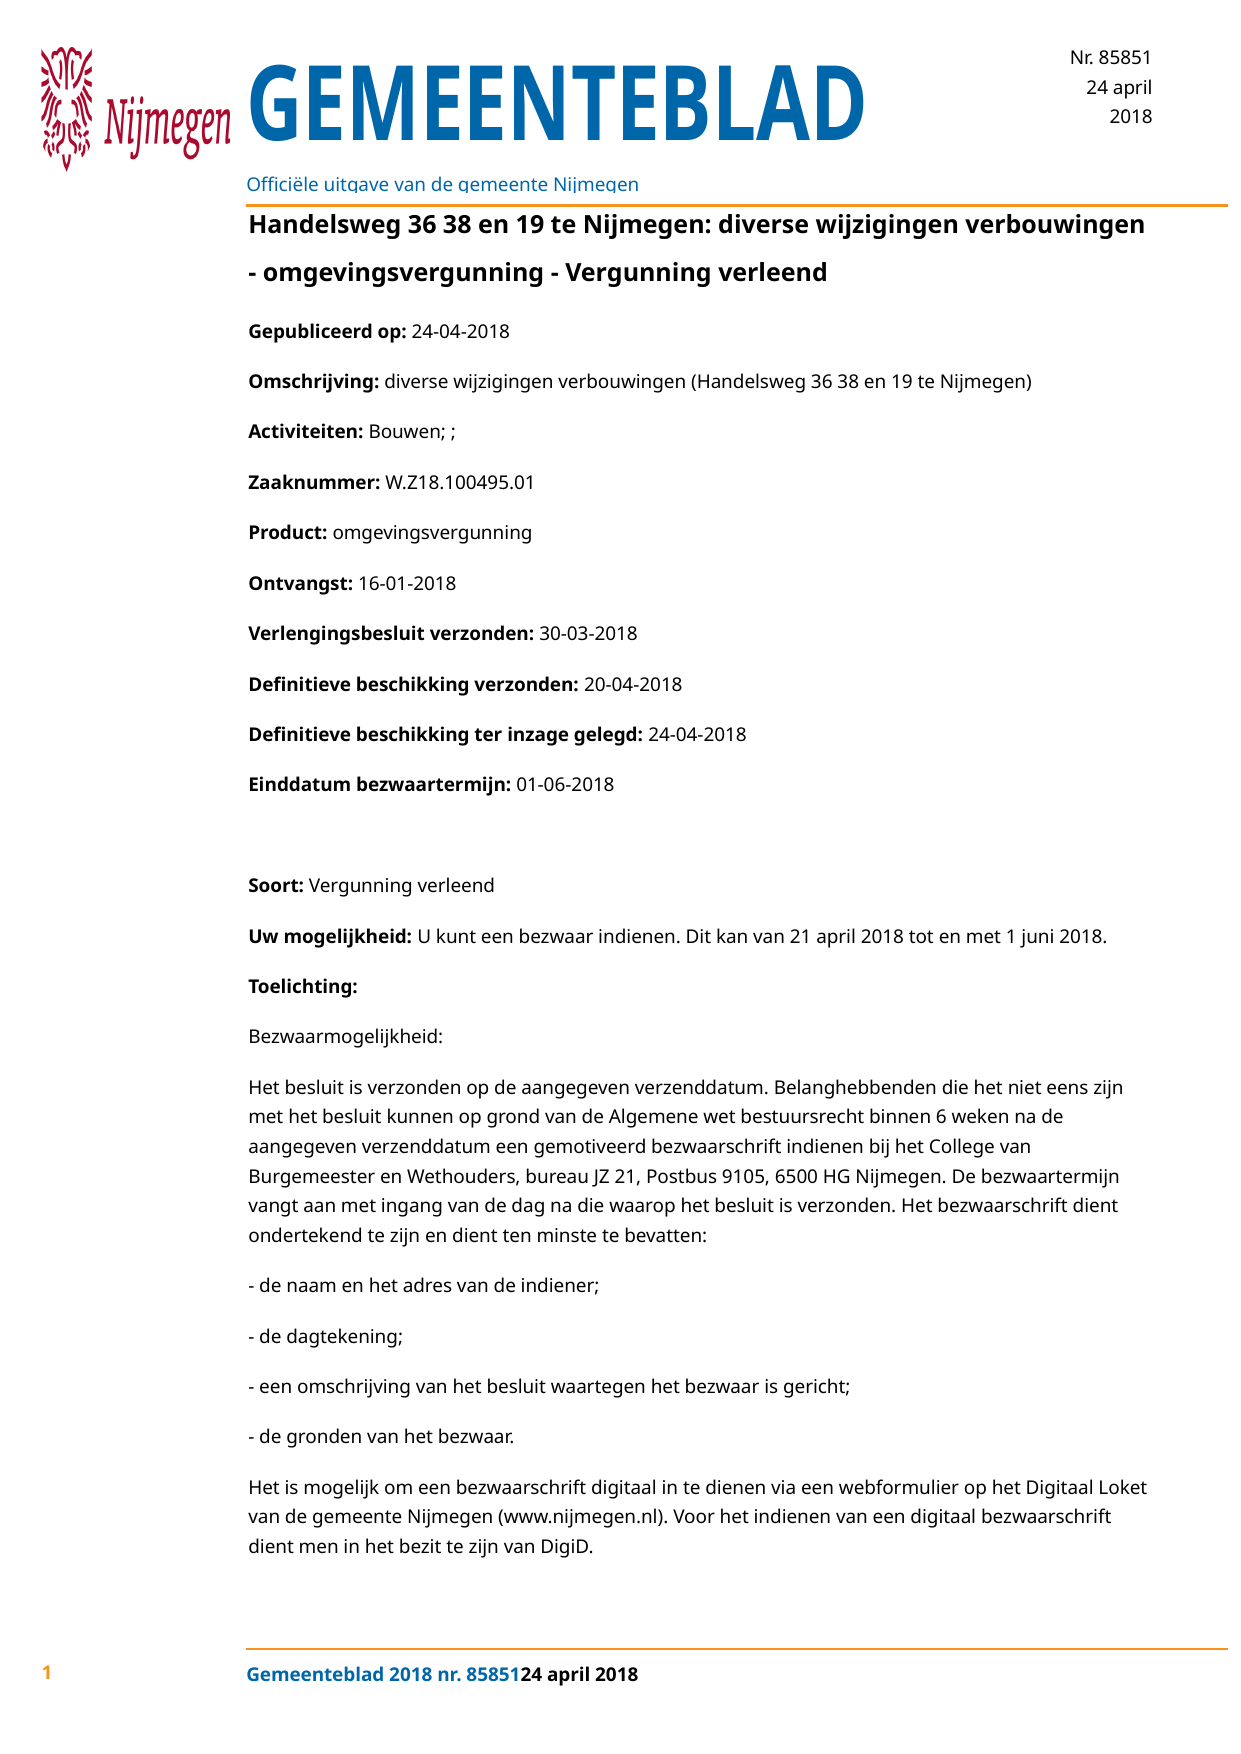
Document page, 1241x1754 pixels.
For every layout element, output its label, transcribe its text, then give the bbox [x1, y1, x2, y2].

text Product: omgevingsvergunning [248, 519, 1152, 545]
text Definitieve beschikking verzonden: 20-04-2018 [248, 671, 1152, 697]
text Verlengingsbesluit verzonden: 30-03-2018 [248, 620, 1152, 646]
text Ontvangst: 16-01-2018 [248, 570, 1152, 596]
text Soort: Vergunning verleend [248, 872, 1152, 898]
text Handelsweg 36 38 en 19 te Nijmegen: diverse wijzigingen verbouwingen - omgevingsvergunning - Vergunning verleend [248, 207, 1152, 288]
text Definitieve beschikking ter inzage gelegd: 24-04-2018 [248, 721, 1152, 747]
picture [41, 47, 231, 172]
text - een omschrijving van het besluit waartegen het bezwaar is gericht; [248, 1373, 1152, 1399]
text - de dagtekening; [248, 1323, 1152, 1349]
text Activiteiten: Bouwen; ; [248, 419, 1152, 444]
text Uw mogelijkheid: U kunt een bezwaar indienen. Dit kan van 21 april 2018 tot en met 1 juni 2018. [248, 923, 1152, 949]
text - de naam en het adres van de indiener; [248, 1272, 1152, 1298]
text Einddatum bezwaartermijn: 01-06-2018 [248, 772, 1152, 797]
text Zaaknummer: W.Z18.100495.01 [248, 469, 1152, 495]
text Het is mogelijk om een bezwaarschrift digitaal in te dienen via een webformulier op het Digitaal Loket van de gemeente Nijmegen (www.nijmegen.nl). Voor het indienen van een digitaal bezwaarschrift dient men in het bezit te zijn van DigiD. [248, 1474, 1152, 1559]
text Gepubliceerd op: 24-04-2018 [248, 318, 1152, 344]
text Bezwaarmogelijkheid: [248, 1024, 1152, 1049]
text Het besluit is verzonden op de aangegeven verzenddatum. Belanghebbenden die het niet eens zijn met het besluit kunnen op grond van de Algemene wet bestuursrecht binnen 6 weken na de aangegeven verzenddatum een gemotiveerd bezwaarschrift indienen bij het College van Burgemeester en Wethouders, bureau JZ 21, Postbus 9105, 6500 HG Nijmegen. De bezwaartermijn vangt aan met ingang van de dag na die waarop het besluit is verzonden. Het bezwaarschrift dient ondertekend te zijn en dient ten minste te bevatten: [248, 1074, 1152, 1248]
text Toelichting: [248, 973, 1152, 999]
text Omschrijving: diverse wijzigingen verbouwingen (Handelsweg 36 38 en 19 te Nijmegen) [248, 368, 1152, 394]
text - de gronden van het bezwaar. [248, 1424, 1152, 1449]
